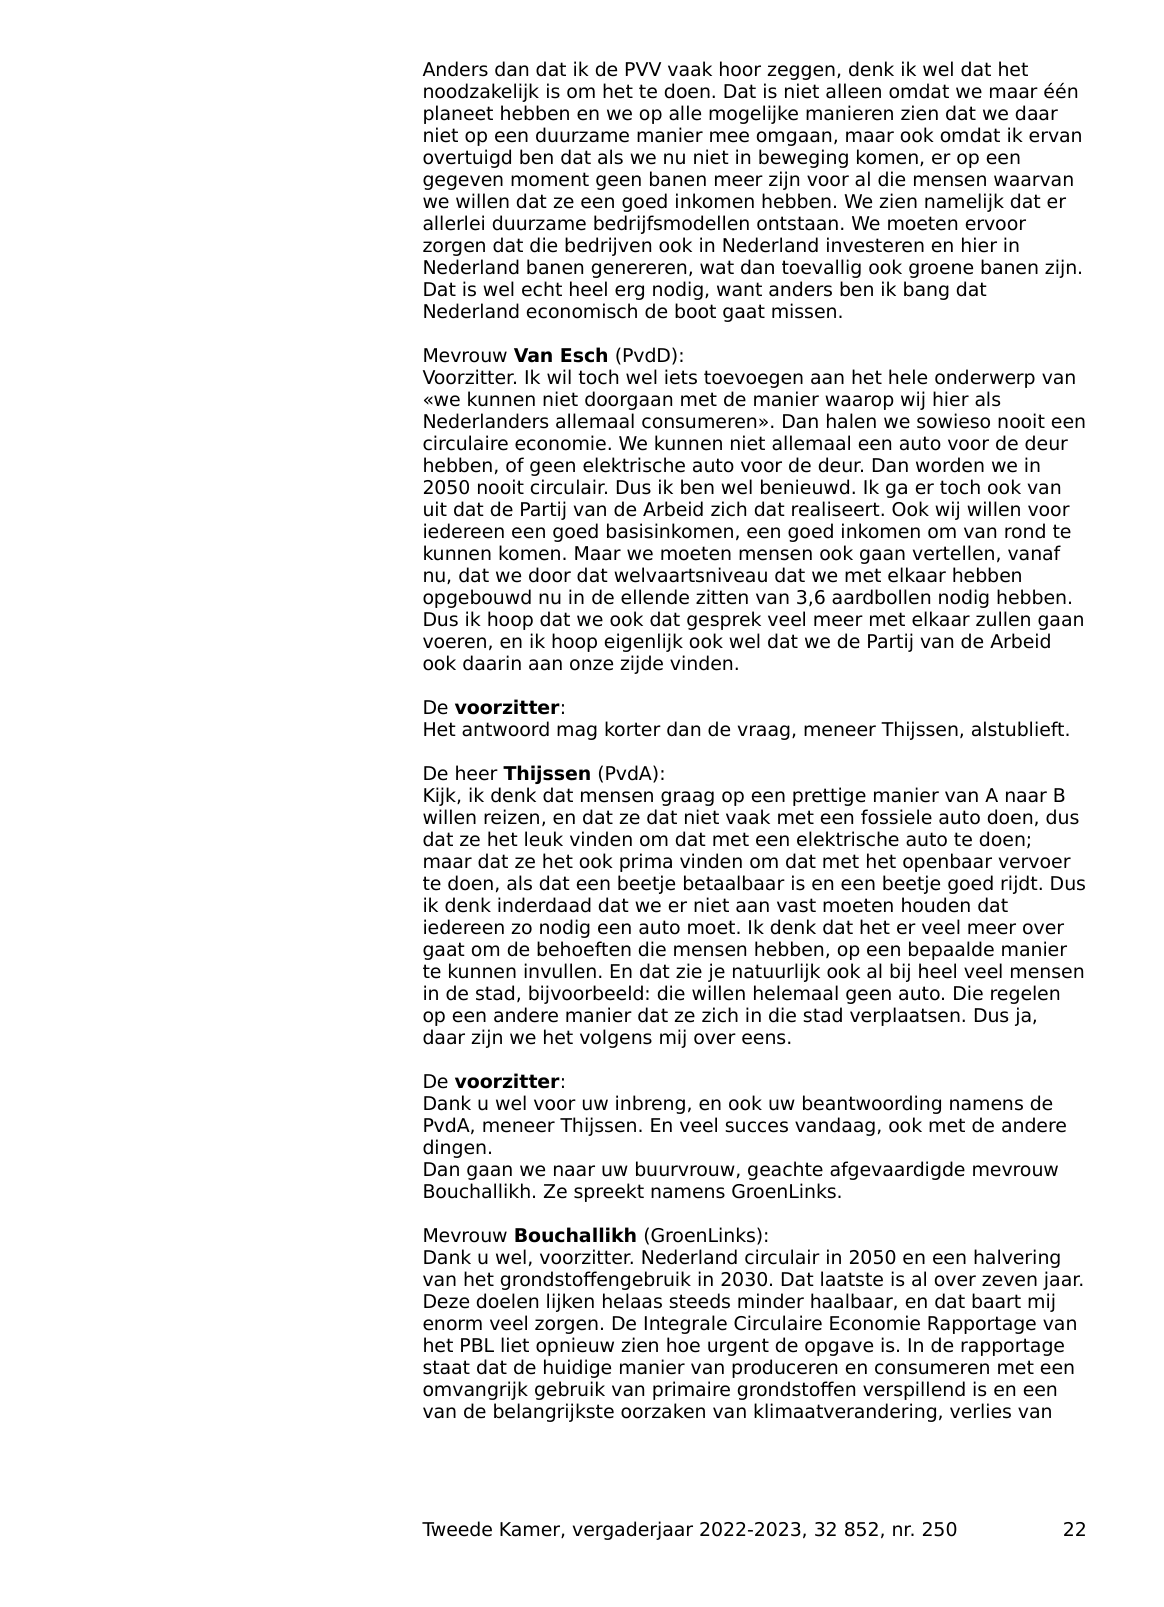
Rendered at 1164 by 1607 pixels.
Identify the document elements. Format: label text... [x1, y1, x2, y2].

text Dank u wel voor uw inbreng, en ook uw beantwoording namens de PvdA, meneer Thijssen. En veel succes vandaag, ook met de andere dingen. [422, 1093, 1087, 1159]
text De voorzitter: [422, 1071, 1087, 1093]
text Dank u wel, voorzitter. Nederland circulair in 2050 en een halvering van het grondstoffengebruik in 2030. Dat laatste is al over zeven jaar. Deze doelen lijken helaas steeds minder haalbaar, en dat baart mij enorm veel zorgen. De Integrale Circulaire Economie Rapportage van het PBL liet opnieuw zien hoe urgent de opgave is. In de rapportage staat dat de huidige manier van produceren en consumeren met een omvangrijk gebruik van primaire grondstoffen verspillend is en een van de belangrijkste oorzaken van klimaatverandering, verlies van [422, 1247, 1087, 1423]
text Anders dan dat ik de PVV vaak hoor zeggen, denk ik wel dat het noodzakelijk is om het te doen. Dat is niet alleen omdat we maar één planeet hebben en we op alle mogelijke manieren zien dat we daar niet op een duurzame manier mee omgaan, maar ook omdat ik ervan overtuigd ben dat als we nu niet in beweging komen, er op een gegeven moment geen banen meer zijn voor al die mensen waarvan we willen dat ze een goed inkomen hebben. We zien namelijk dat er allerlei duurzame bedrijfsmodellen ontstaan. We moeten ervoor zorgen dat die bedrijven ook in Nederland investeren en hier in Nederland banen genereren, wat dan toevallig ook groene banen zijn. Dat is wel echt heel erg nodig, want anders ben ik bang dat Nederland economisch de boot gaat missen. [422, 59, 1087, 323]
text Mevrouw Bouchallikh (GroenLinks): [422, 1225, 1087, 1247]
text Voorzitter. Ik wil toch wel iets toevoegen aan het hele onderwerp van «we kunnen niet doorgaan met de manier waarop wij hier als Nederlanders allemaal consumeren». Dan halen we sowieso nooit een circulaire economie. We kunnen niet allemaal een auto voor de deur hebben, of geen elektrische auto voor de deur. Dan worden we in 2050 nooit circulair. Dus ik ben wel benieuwd. Ik ga er toch ook van uit dat de Partij van de Arbeid zich dat realiseert. Ook wij willen voor iedereen een goed basisinkomen, een goed inkomen om van rond te kunnen komen. Maar we moeten mensen ook gaan vertellen, vanaf nu, dat we door dat welvaartsniveau dat we met elkaar hebben opgebouwd nu in de ellende zitten van 3,6 aardbollen nodig hebben. Dus ik hoop dat we ook dat gesprek veel meer met elkaar zullen gaan voeren, en ik hoop eigenlijk ook wel dat we de Partij van de Arbeid ook daarin aan onze zijde vinden. [422, 367, 1087, 675]
text De heer Thijssen (PvdA): [422, 763, 1087, 785]
text Mevrouw Van Esch (PvdD): [422, 345, 1087, 367]
text Het antwoord mag korter dan de vraag, meneer Thijssen, alstublieft. [422, 719, 1087, 741]
text Dan gaan we naar uw buurvrouw, geachte afgevaardigde mevrouw Bouchallikh. Ze spreekt namens GroenLinks. [422, 1159, 1087, 1203]
text De voorzitter: [422, 697, 1087, 719]
text Kijk, ik denk dat mensen graag op een prettige manier van A naar B willen reizen, en dat ze dat niet vaak met een fossiele auto doen, dus dat ze het leuk vinden om dat met een elektrische auto te doen; maar dat ze het ook prima vinden om dat met het openbaar vervoer te doen, als dat een beetje betaalbaar is en een beetje goed rijdt. Dus ik denk inderdaad dat we er niet aan vast moeten houden dat iedereen zo nodig een auto moet. Ik denk dat het er veel meer over gaat om de behoeften die mensen hebben, op een bepaalde manier te kunnen invullen. En dat zie je natuurlijk ook al bij heel veel mensen in de stad, bijvoorbeeld: die willen helemaal geen auto. Die regelen op een andere manier dat ze zich in die stad verplaatsen. Dus ja, daar zijn we het volgens mij over eens. [422, 785, 1087, 1049]
